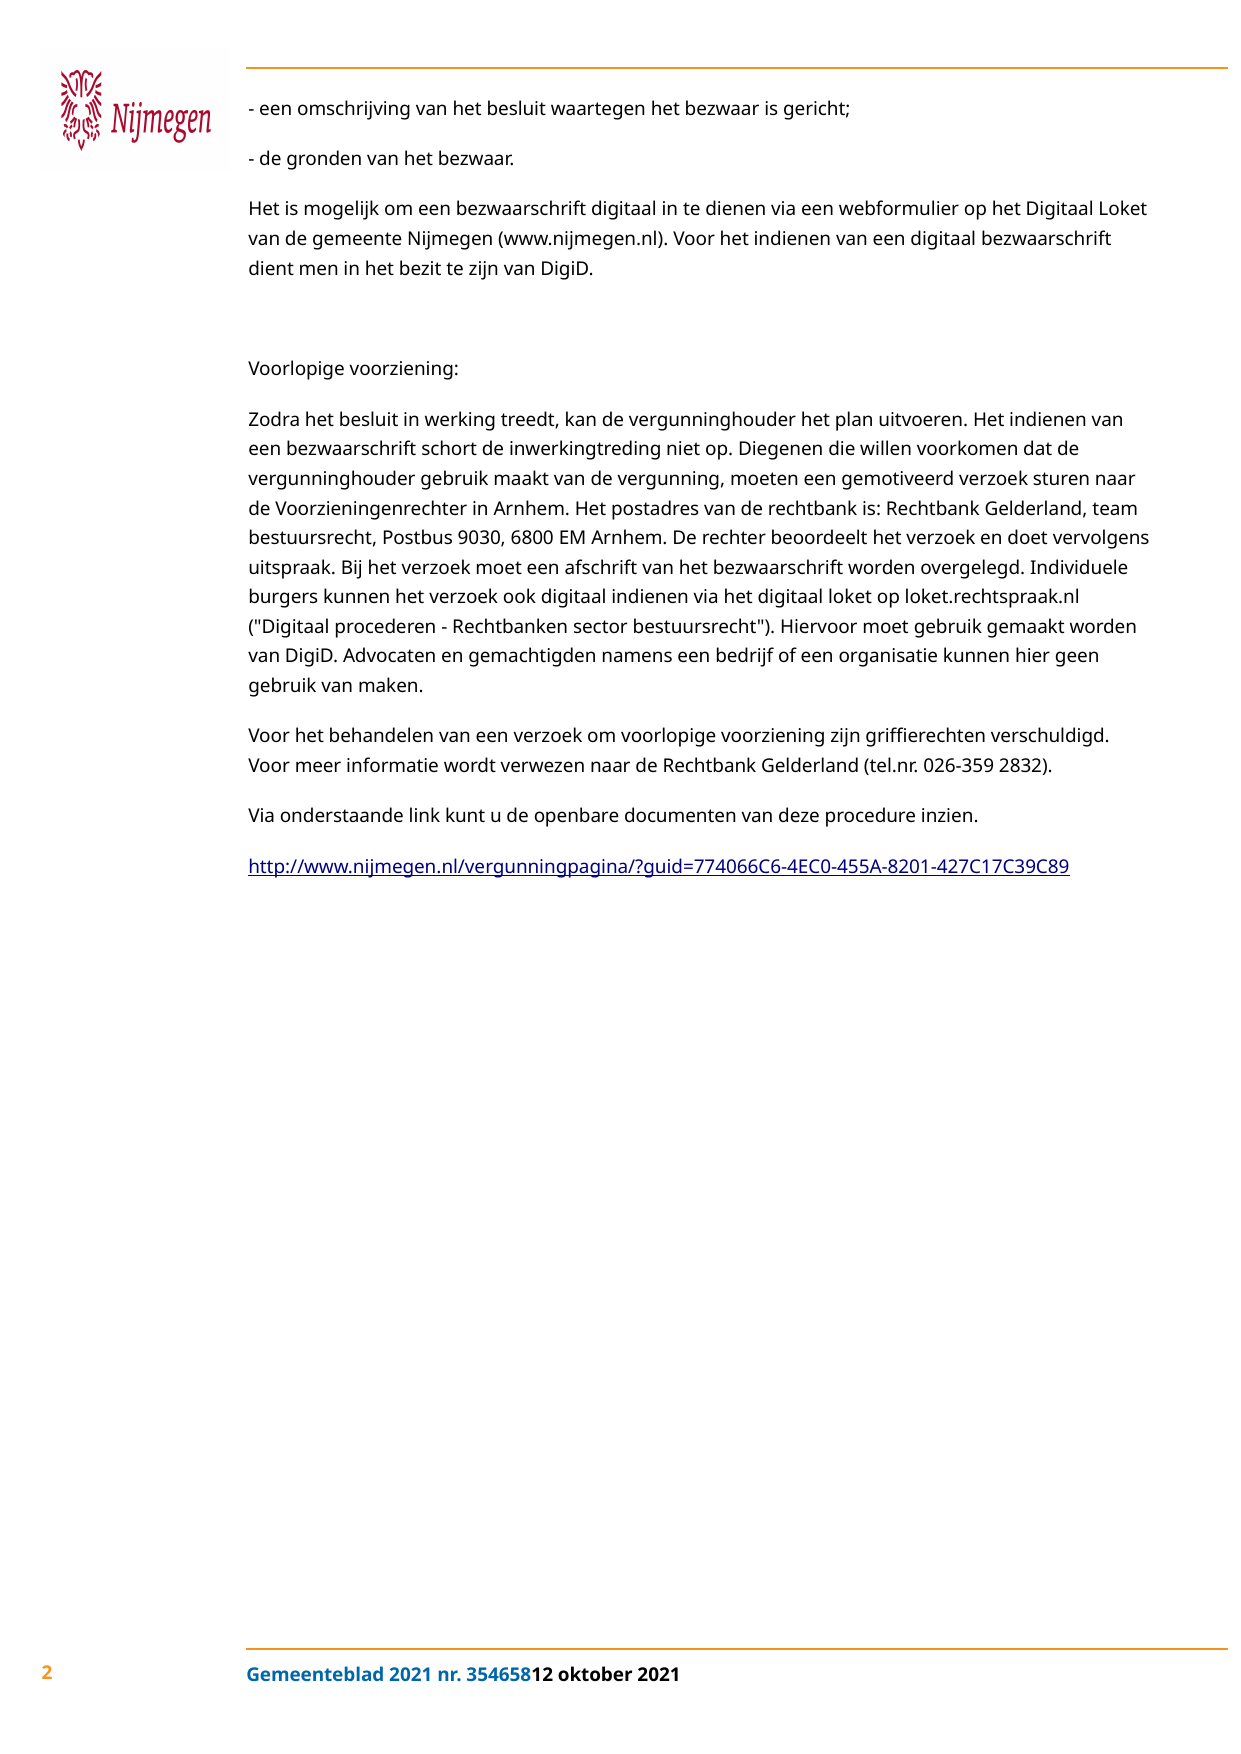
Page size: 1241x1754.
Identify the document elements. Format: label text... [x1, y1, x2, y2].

text Zodra het besluit in werking treedt, kan de vergunninghouder het plan uitvoeren. Het indienen van een bezwaarschrift schort de inwerkingtreding niet op. Diegenen die willen voorkomen dat de vergunninghouder gebruik maakt van de vergunning, moeten een gemotiveerd verzoek sturen naar de Voorzieningenrechter in Arnhem. Het postadres van de rechtbank is: Rechtbank Gelderland, team bestuursrecht, Postbus 9030, 6800 EM Arnhem. De rechter beoordeelt het verzoek en doet vervolgens uitspraak. Bij het verzoek moet een afschrift van het bezwaarschrift worden overgelegd. Individuele burgers kunnen het verzoek ook digitaal indienen via het digitaal loket op loket.rechtspraak.nl ("Digitaal procederen - Rechtbanken sector bestuursrecht"). Hiervoor moet gebruik gemaakt worden van DigiD. Advocaten en gemachtigden namens een bedrijf of een organisatie kunnen hier geen gebruik van maken. [248, 406, 1152, 698]
text - de gronden van het bezwaar. [248, 145, 1152, 171]
text Het is mogelijk om een bezwaarschrift digitaal in te dienen via een webformulier op het Digitaal Loket van de gemeente Nijmegen (www.nijmegen.nl). Voor het indienen van een digitaal bezwaarschrift dient men in het bezit te zijn van DigiD. [248, 196, 1152, 281]
text Via onderstaande link kunt u de openbare documenten van deze procedure inzien. [248, 803, 1152, 828]
text http://www.nijmegen.nl/vergunningpagina/?guid=774066C6-4EC0-455A-8201-427C17C39C89 [248, 853, 1152, 879]
picture [41, 47, 231, 172]
text Voorlopige voorziening: [248, 356, 1152, 381]
text - een omschrijving van het besluit waartegen het bezwaar is gericht; [248, 95, 1152, 121]
text Voor het behandelen van een verzoek om voorlopige voorziening zijn griffierechten verschuldigd. Voor meer informatie wordt verwezen naar de Rechtbank Gelderland (tel.nr. 026-359 2832). [248, 723, 1152, 778]
